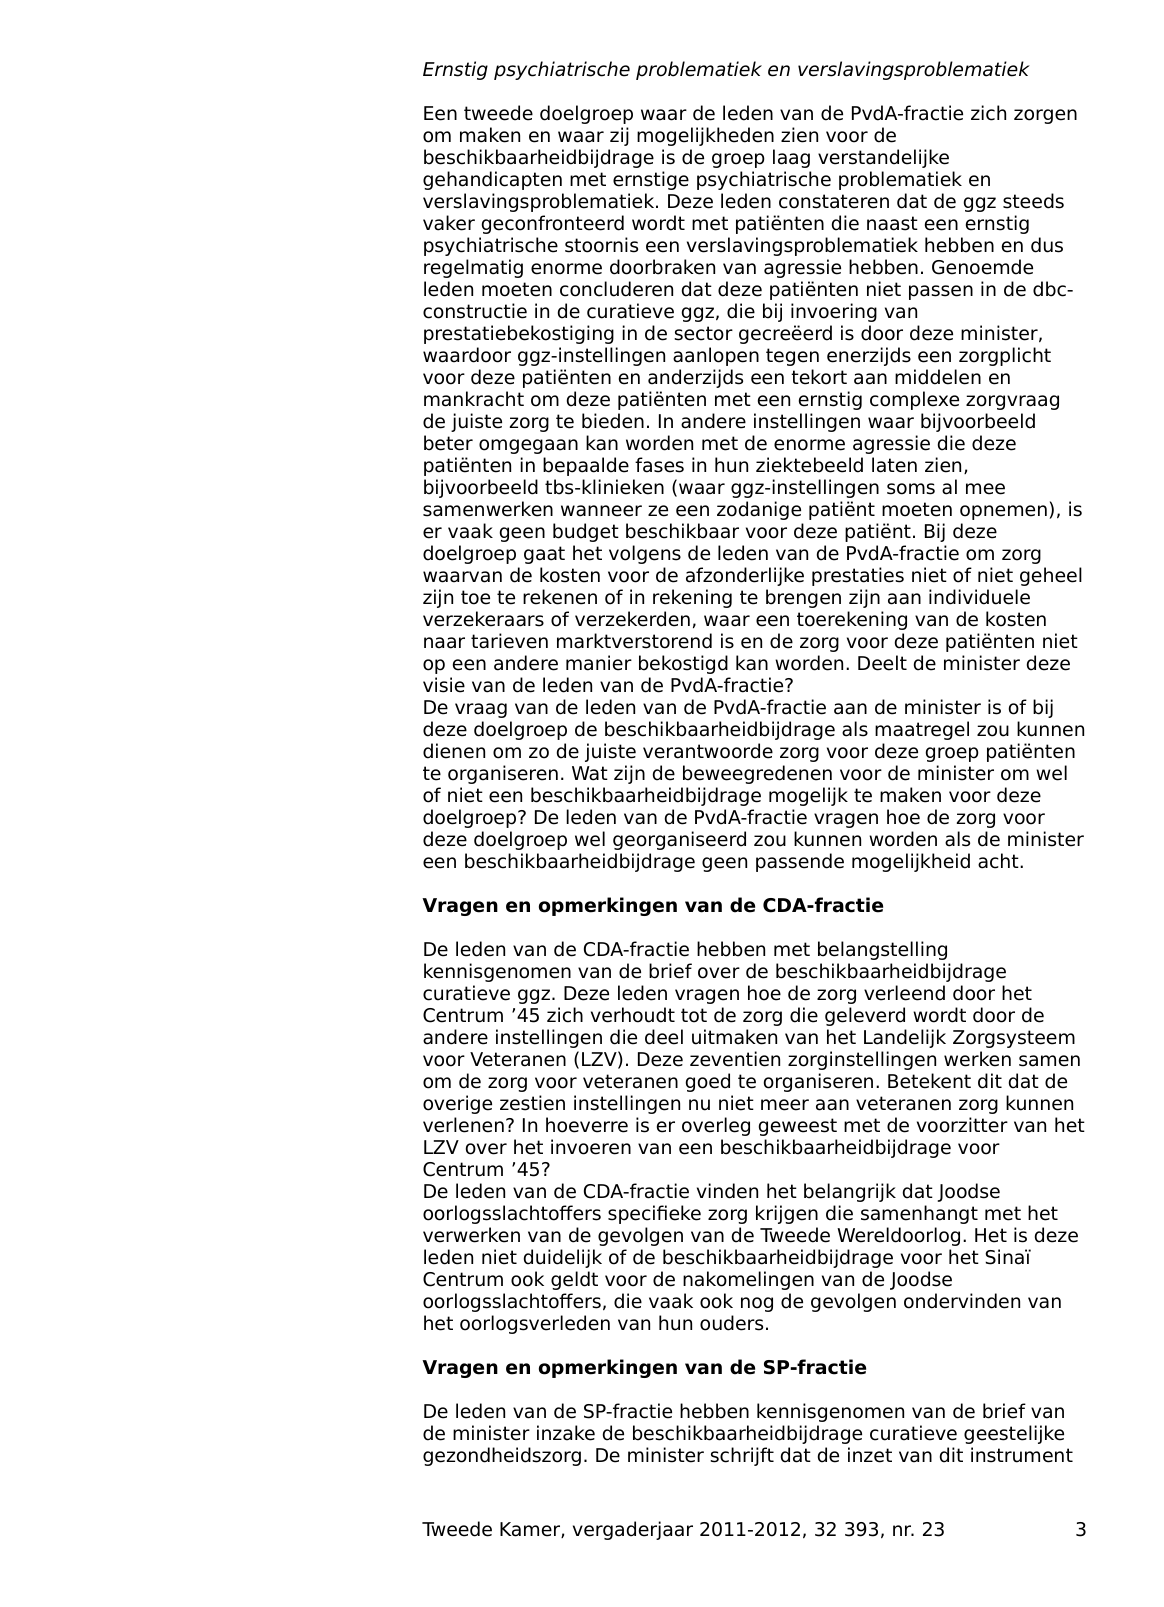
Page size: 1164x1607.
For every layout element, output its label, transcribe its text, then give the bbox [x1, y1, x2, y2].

text De leden van de CDA-fractie vinden het belangrijk dat Joodse oorlogsslachtoffers specifieke zorg krijgen die samenhangt met het verwerken van de gevolgen van de Tweede Wereldoorlog. Het is deze leden niet duidelijk of de beschikbaarheidbijdrage voor het Sinaï Centrum ook geldt voor de nakomelingen van de Joodse oorlogsslachtoffers, die vaak ook nog de gevolgen ondervinden van het oorlogsverleden van hun ouders. [422, 1181, 1087, 1334]
subtitle Vragen en opmerkingen van de SP-fractie [422, 1357, 1087, 1379]
subtitle Vragen en opmerkingen van de CDA-fractie [422, 895, 1087, 917]
text De leden van de CDA-fractie hebben met belangstelling kennisgenomen van de brief over de beschikbaarheidbijdrage curatieve ggz. Deze leden vragen hoe de zorg verleend door het Centrum ’45 zich verhoudt tot de zorg die geleverd wordt door de andere instellingen die deel uitmaken van het Landelijk Zorgsysteem voor Veteranen (LZV). Deze zeventien zorginstellingen werken samen om de zorg voor veteranen goed te organiseren. Betekent dit dat de overige zestien instellingen nu niet meer aan veteranen zorg kunnen verlenen? In hoeverre is er overleg geweest met de voorzitter van het LZV over het invoeren van een beschikbaarheidbijdrage voor Centrum ’45? [422, 939, 1087, 1181]
text De vraag van de leden van de PvdA-fractie aan de minister is of bij deze doelgroep de beschikbaarheidbijdrage als maatregel zou kunnen dienen om zo de juiste verantwoorde zorg voor deze groep patiënten te organiseren. Wat zijn de beweegredenen voor de minister om wel of niet een beschikbaarheidbijdrage mogelijk te maken voor deze doelgroep? De leden van de PvdA-fractie vragen hoe de zorg voor deze doelgroep wel georganiseerd zou kunnen worden als de minister een beschikbaarheidbijdrage geen passende mogelijkheid acht. [422, 697, 1087, 872]
text De leden van de SP-fractie hebben kennisgenomen van de brief van de minister inzake de beschikbaarheidbijdrage curatieve geestelijke gezondheidszorg. De minister schrijft dat de inzet van dit instrument [422, 1401, 1087, 1467]
text Een tweede doelgroep waar de leden van de PvdA-fractie zich zorgen om maken en waar zij mogelijkheden zien voor de beschikbaarheidbijdrage is de groep laag verstandelijke gehandicapten met ernstige psychiatrische problematiek en verslavingsproblematiek. Deze leden constateren dat de ggz steeds vaker geconfronteerd wordt met patiënten die naast een ernstig psychiatrische stoornis een verslavingsproblematiek hebben en dus regelmatig enorme doorbraken van agressie hebben. Genoemde leden moeten concluderen dat deze patiënten niet passen in de dbc-constructie in de curatieve ggz, die bij invoering van prestatiebekostiging in de sector gecreëerd is door deze minister, waardoor ggz-instellingen aanlopen tegen enerzijds een zorgplicht voor deze patiënten en anderzijds een tekort aan middelen en mankracht om deze patiënten met een ernstig complexe zorgvraag de juiste zorg te bieden. In andere instellingen waar bijvoorbeeld beter omgegaan kan worden met de enorme agressie die deze patiënten in bepaalde fases in hun ziektebeeld laten zien, bijvoorbeeld tbs-klinieken (waar ggz-instellingen soms al mee samenwerken wanneer ze een zodanige patiënt moeten opnemen), is er vaak geen budget beschikbaar voor deze patiënt. Bij deze doelgroep gaat het volgens de leden van de PvdA-fractie om zorg waarvan de kosten voor de afzonderlijke prestaties niet of niet geheel zijn toe te rekenen of in rekening te brengen zijn aan individuele verzekeraars of verzekerden, waar een toerekening van de kosten naar tarieven marktverstorend is en de zorg voor deze patiënten niet op een andere manier bekostigd kan worden. Deelt de minister deze visie van de leden van de PvdA-fractie? [422, 103, 1087, 697]
subtitle Ernstig psychiatrische problematiek en verslavingsproblematiek [422, 59, 1087, 81]
